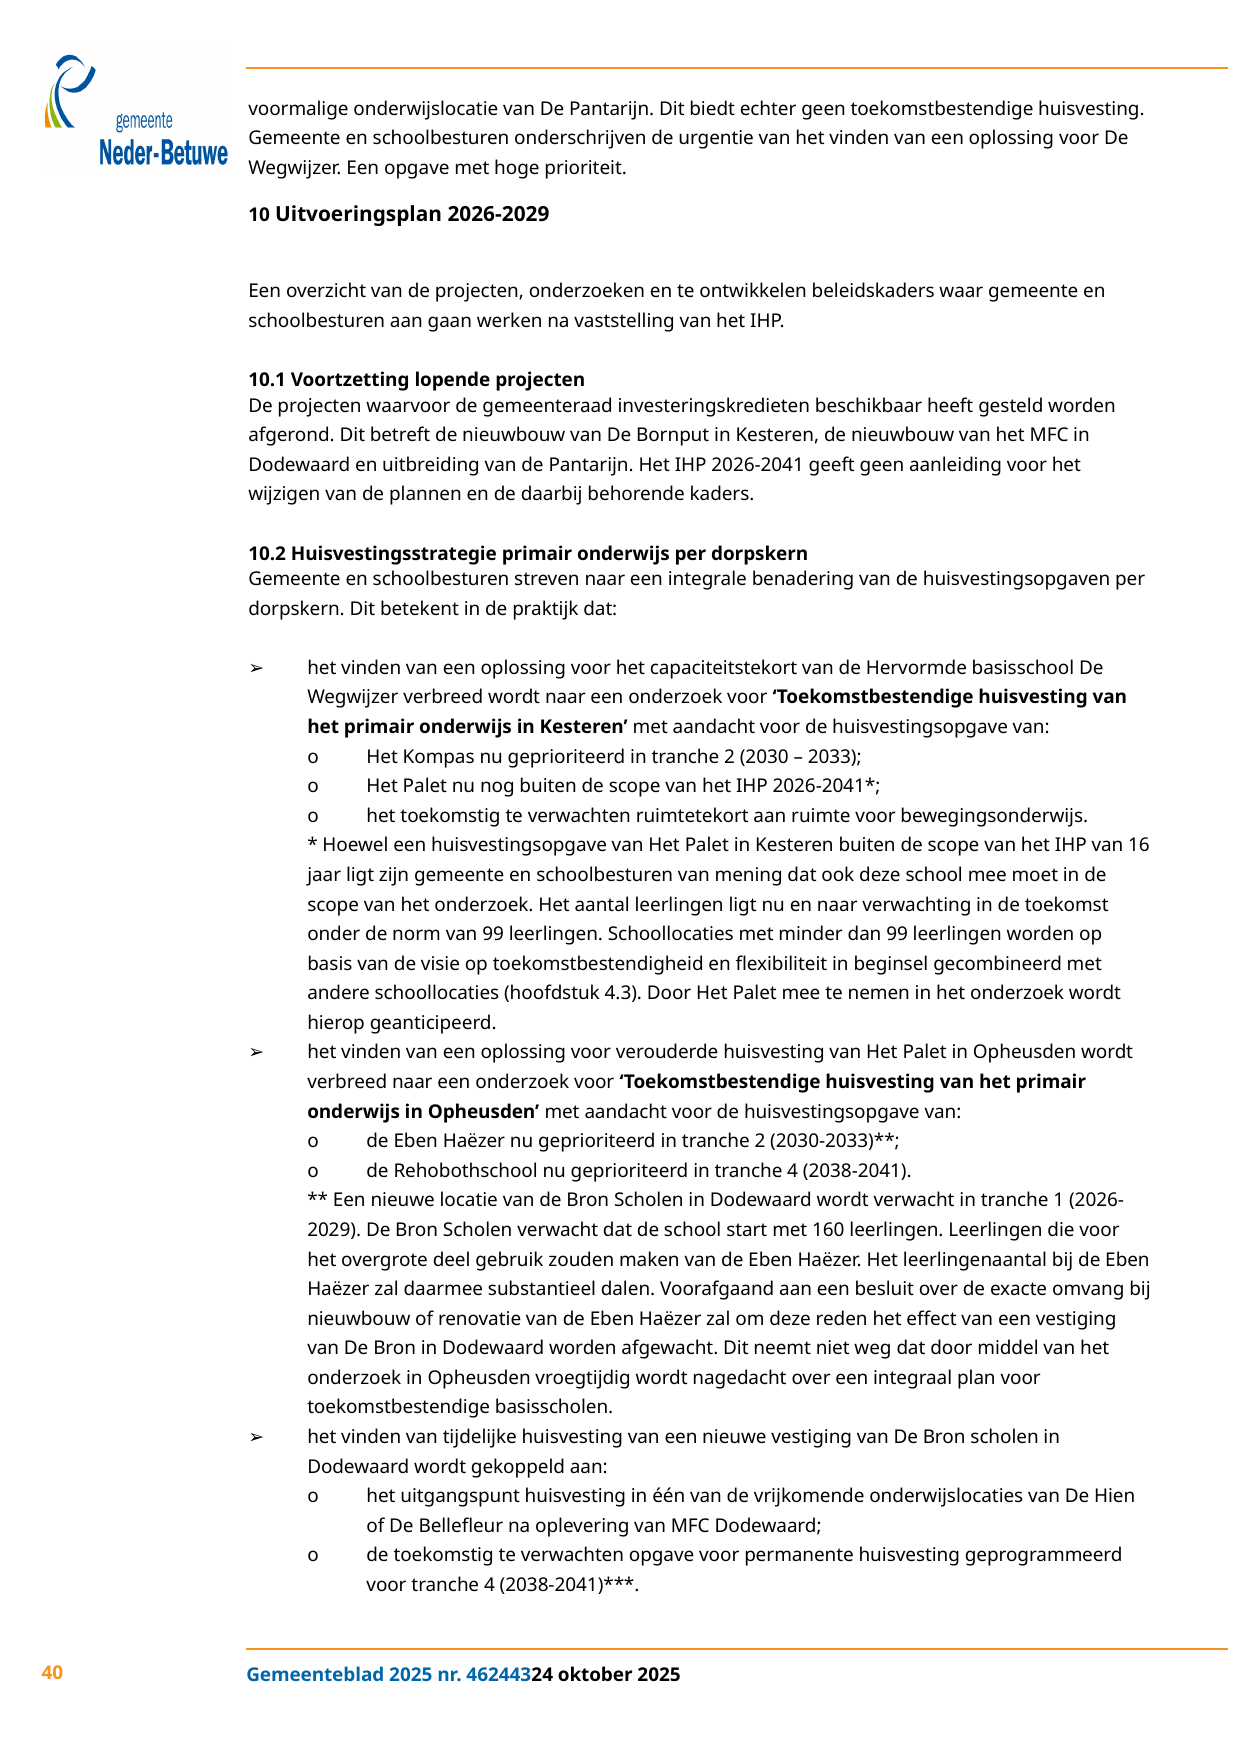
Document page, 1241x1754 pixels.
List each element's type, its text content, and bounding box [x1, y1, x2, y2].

list het vinden van een oplossing voor het capaciteitstekort van de Hervormde basisschool De Wegwijzer verbreed wordt naar een onderzoek voor ‘Toekomstbestendige huisvesting van het primair onderwijs in Kesteren’ met aandacht voor de huisvestingsopgave van: [248, 654, 1152, 739]
text 10.1 Voortzetting lopende projecten [248, 366, 1152, 392]
text Een overzicht van de projecten, onderzoeken en te ontwikkelen beleidskaders waar gemeente en schoolbesturen aan gaan werken na vaststelling van het IHP. [248, 277, 1152, 333]
list het vinden van tijdelijke huisvesting van een nieuwe vestiging van De Bron scholen in Dodewaard wordt gekoppeld aan: [248, 1423, 1152, 1479]
list Het Palet nu nog buiten de scope van het IHP 2026-2041*; [307, 772, 1152, 798]
text 10 Uitvoeringsplan 2026-2029 [248, 199, 1152, 228]
list * Hoewel een huisvestingsopgave van Het Palet in Kesteren buiten de scope van het IHP van 16 jaar ligt zijn gemeente en schoolbesturen van mening dat ook deze school mee moet in de scope van het onderzoek. Het aantal leerlingen ligt nu en naar verwachting in de toekomst onder de norm van 99 leerlingen. Schoollocaties met minder dan 99 leerlingen worden op basis van de visie op toekomstbestendigheid en flexibiliteit in beginsel gecombineerd met andere schoollocaties (hoofdstuk 4.3). Door Het Palet mee te nemen in het onderzoek wordt hierop geanticipeerd. [248, 832, 1152, 1035]
text Gemeente en schoolbesturen streven naar een integrale benadering van de huisvestingsopgaven per dorpskern. Dit betekent in de praktijk dat: [248, 565, 1152, 621]
text De projecten waarvoor de gemeenteraad investeringskredieten beschikbaar heeft gesteld worden afgerond. Dit betreft de nieuwbouw van De Bornput in Kesteren, de nieuwbouw van het MFC in Dodewaard en uitbreiding van de Pantarijn. Het IHP 2026-2041 geeft geen aanleiding voor het wijzigen van de plannen en de daarbij behorende kaders. [248, 392, 1152, 506]
list de toekomstig te verwachten opgave voor permanente huisvesting geprogrammeerd voor tranche 4 (2038-2041)***. [307, 1542, 1152, 1597]
list het toekomstig te verwachten ruimtetekort aan ruimte voor bewegingsonderwijs. [307, 802, 1152, 828]
text 10.2 Huisvestingsstrategie primair onderwijs per dorpskern [248, 540, 1152, 565]
list de Eben Haëzer nu geprioriteerd in tranche 2 (2030-2033)**; [307, 1127, 1152, 1153]
text voormalige onderwijslocatie van De Pantarijn. Dit biedt echter geen toekomstbestendige huisvesting. Gemeente en schoolbesturen onderschrijven de urgentie van het vinden van een oplossing voor De Wegwijzer. Een opgave met hoge prioriteit. [248, 95, 1152, 180]
list het uitgangspunt huisvesting in één van de vrijkomende onderwijslocaties van De Hien of De Bellefleur na oplevering van MFC Dodewaard; [307, 1482, 1152, 1538]
picture [41, 47, 231, 172]
list het vinden van een oplossing voor verouderde huisvesting van Het Palet in Opheusden wordt verbreed naar een onderzoek voor ‘Toekomstbestendige huisvesting van het primair onderwijs in Opheusden’ met aandacht voor de huisvestingsopgave van: [248, 1039, 1152, 1124]
list de Rehobothschool nu geprioriteerd in tranche 4 (2038-2041). [307, 1157, 1152, 1183]
list Het Kompas nu geprioriteerd in tranche 2 (2030 – 2033); [307, 743, 1152, 769]
list ** Een nieuwe locatie van de Bron Scholen in Dodewaard wordt verwacht in tranche 1 (2026-2029). De Bron Scholen verwacht dat de school start met 160 leerlingen. Leerlingen die voor het overgrote deel gebruik zouden maken van de Eben Haëzer. Het leerlingenaantal bij de Eben Haëzer zal daarmee substantieel dalen. Voorafgaand aan een besluit over de exacte omvang bij nieuwbouw of renovatie van de Eben Haëzer zal om deze reden het effect van een vestiging van De Bron in Dodewaard worden afgewacht. Dit neemt niet weg dat door middel van het onderzoek in Opheusden vroegtijdig wordt nagedacht over een integraal plan voor toekomstbestendige basisscholen. [248, 1187, 1152, 1419]
